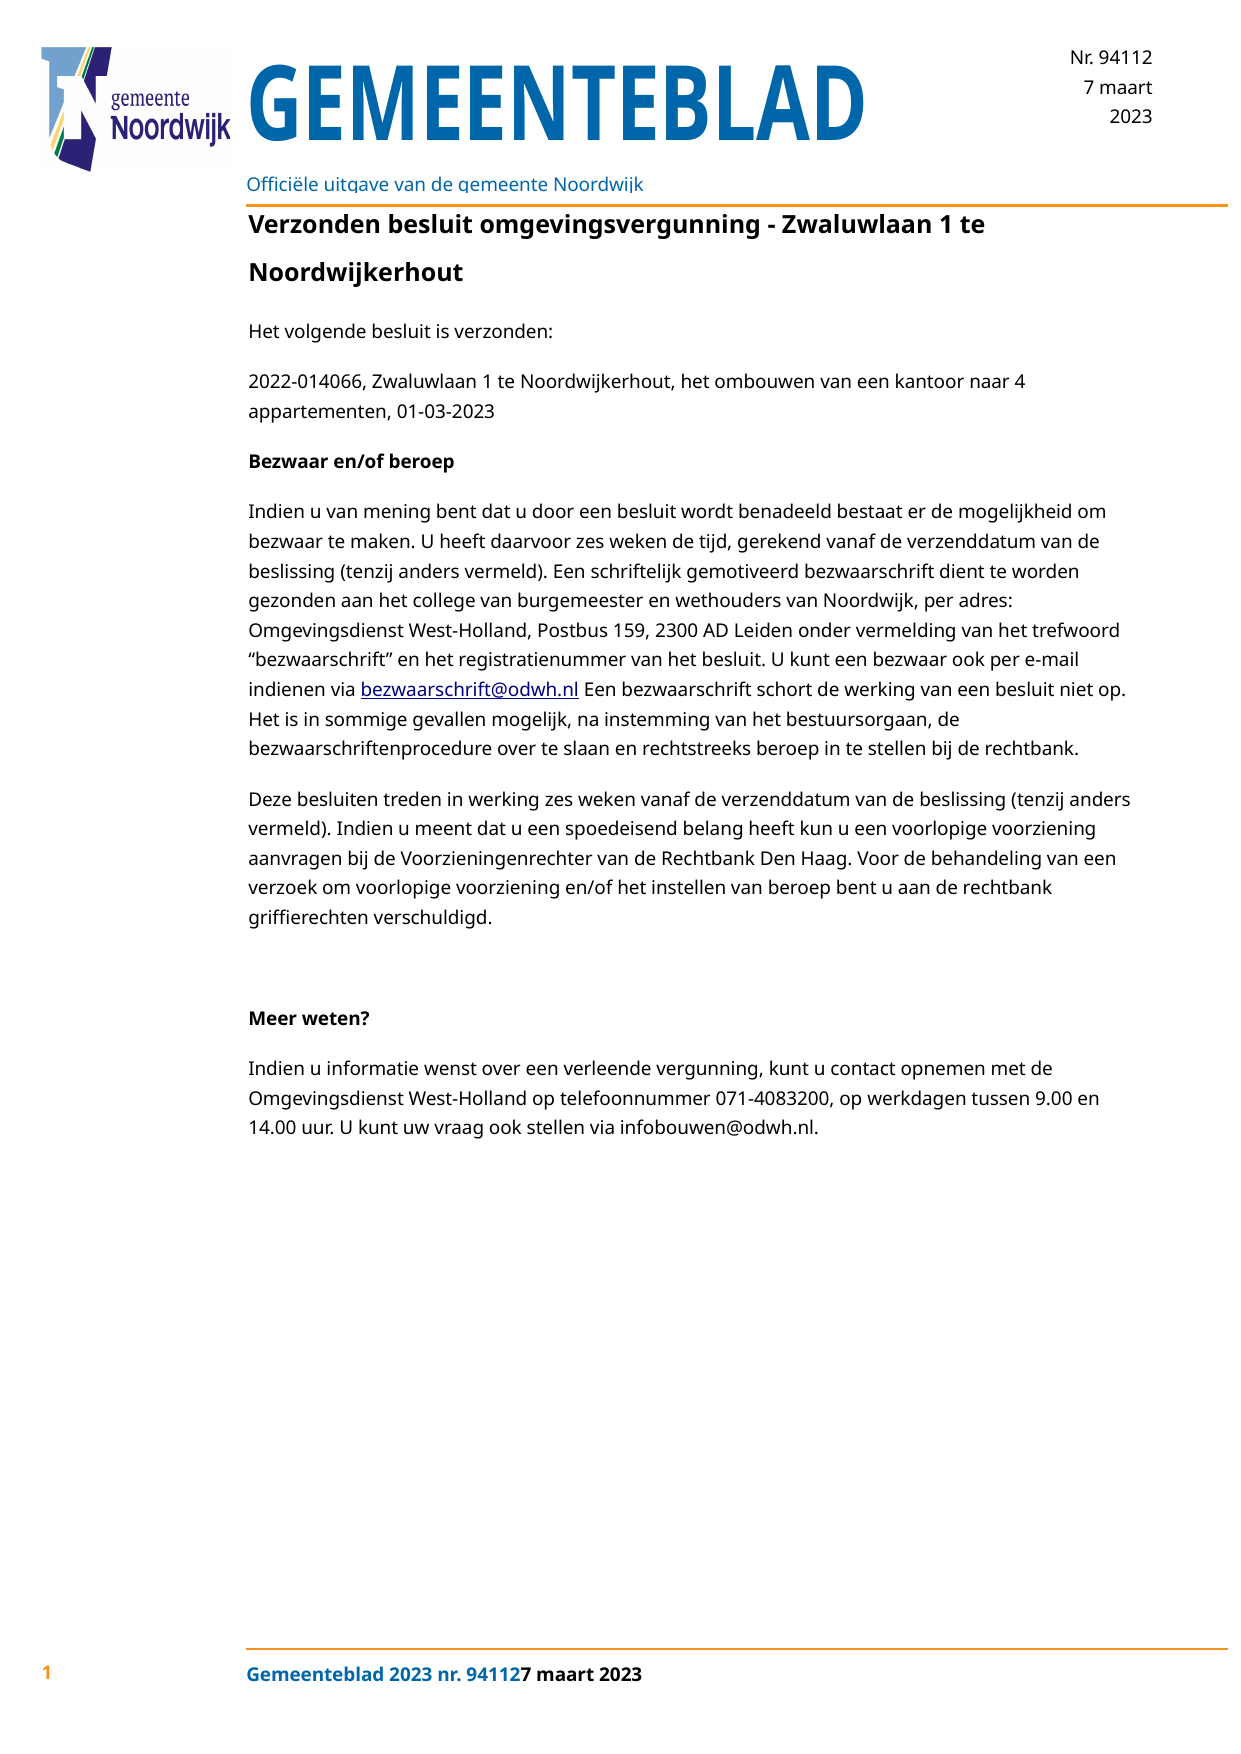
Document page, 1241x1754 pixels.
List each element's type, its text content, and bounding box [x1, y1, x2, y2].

text Indien u van mening bent dat u door een besluit wordt benadeeld bestaat er de mogelijkheid om bezwaar te maken. U heeft daarvoor zes weken de tijd, gerekend vanaf de verzenddatum van de beslissing (tenzij anders vermeld). Een schriftelijk gemotiveerd bezwaarschrift dient te worden gezonden aan het college van burgemeester en wethouders van Noordwijk, per adres: Omgevingsdienst West-Holland, Postbus 159, 2300 AD Leiden onder vermelding van het trefwoord “bezwaarschrift” en het registratienummer van het besluit. U kunt een bezwaar ook per e-mail indienen via bezwaarschrift@odwh.nl Een bezwaarschrift schort de werking van een besluit niet op. Het is in sommige gevallen mogelijk, na instemming van het bestuursorgaan, de bezwaarschriftenprocedure over te slaan en rechtstreeks beroep in te stellen bij de rechtbank. [248, 499, 1152, 761]
text Het volgende besluit is verzonden: [248, 318, 1152, 344]
picture [41, 47, 231, 172]
text 2022-014066, Zwaluwlaan 1 te Noordwijkerhout, het ombouwen van een kantoor naar 4 appartementen, 01-03-2023 [248, 368, 1152, 424]
text Bezwaar en/of beroep [248, 448, 1152, 474]
text Meer weten? [248, 1005, 1152, 1031]
text Deze besluiten treden in werking zes weken vanaf de verzenddatum van de beslissing (tenzij anders vermeld). Indien u meent dat u een spoedeisend belang heeft kun u een voorlopige voorziening aanvragen bij de Voorzieningenrechter van de Rechtbank Den Haag. Voor de behandeling van een verzoek om voorlopige voorziening en/of het instellen van beroep bent u aan de rechtbank griffierechten verschuldigd. [248, 786, 1152, 930]
text Indien u informatie wenst over een verleende vergunning, kunt u contact opnemen met de Omgevingsdienst West-Holland op telefoonnummer 071-4083200, op werkdagen tussen 9.00 en 14.00 uur. U kunt uw vraag ook stellen via infobouwen@odwh.nl. [248, 1055, 1152, 1140]
text Verzonden besluit omgevingsvergunning - Zwaluwlaan 1 te Noordwijkerhout [248, 207, 1152, 288]
